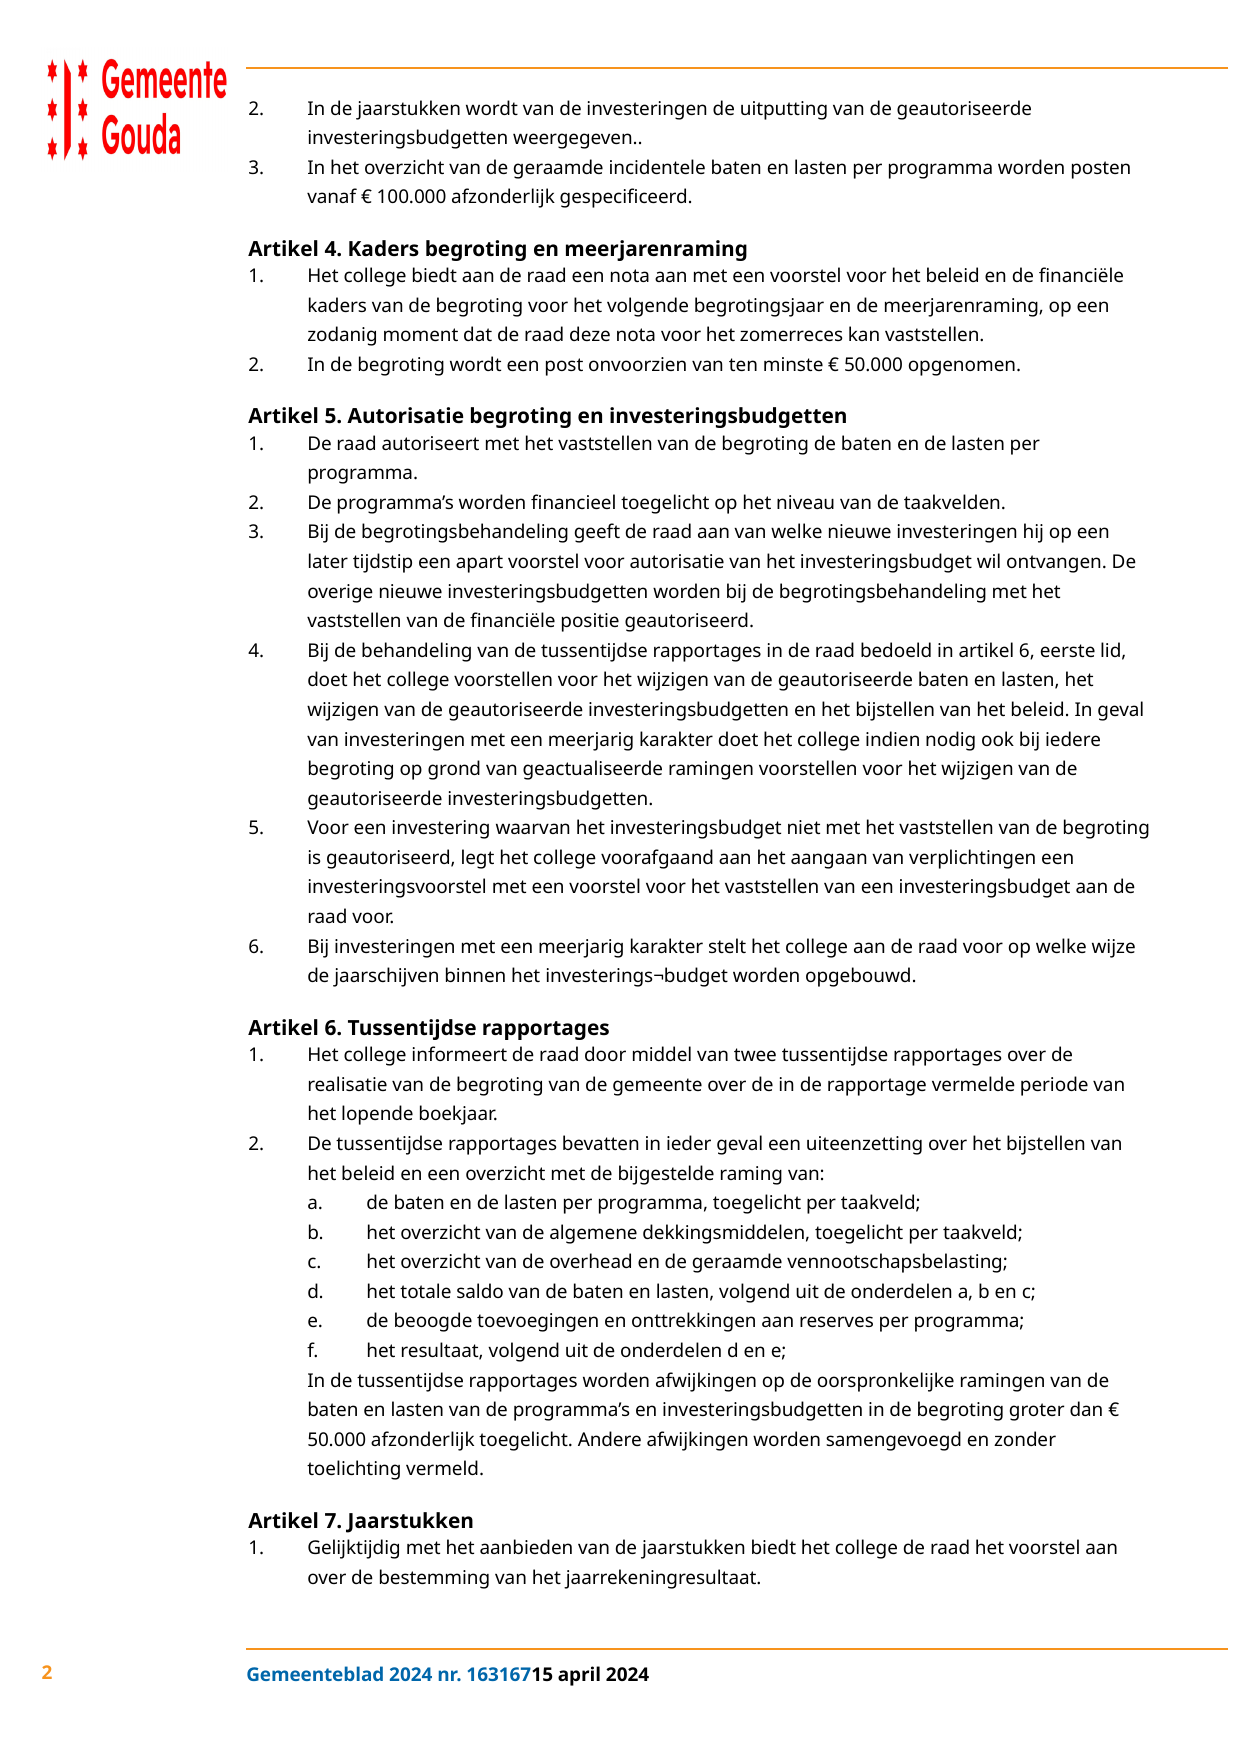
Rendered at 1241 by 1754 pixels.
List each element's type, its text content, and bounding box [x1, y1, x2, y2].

list het resultaat, volgend uit de onderdelen d en e; [307, 1337, 1152, 1363]
list De tussentijdse rapportages bevatten in ieder geval een uiteenzetting over het bijstellen van het beleid en een overzicht met de bijgestelde raming van: [248, 1130, 1152, 1185]
list het overzicht van de overhead en de geraamde vennootschapsbelasting; [307, 1248, 1152, 1274]
list Bij de behandeling van de tussentijdse rapportages in de raad bedoeld in artikel 6, eerste lid, doet het college voorstellen voor het wijzigen van de geautoriseerde baten en lasten, het wijzigen van de geautoriseerde investeringsbudgetten en het bijstellen van het beleid. In geval van investeringen met een meerjarig karakter doet het college indien nodig ook bij iedere begroting op grond van geactualiseerde ramingen voorstellen voor het wijzigen van de geautoriseerde investeringsbudgetten. [248, 637, 1152, 811]
list Het college informeert de raad door middel van twee tussentijdse rapportages over de realisatie van de begroting van de gemeente over de in de rapportage vermelde periode van het lopende boekjaar. [248, 1041, 1152, 1126]
text Artikel 6. Tussentijdse rapportages [248, 1013, 1152, 1041]
list De raad autoriseert met het vaststellen van de begroting de baten en de lasten per programma. [248, 430, 1152, 485]
list De programma’s worden financieel toegelicht op het niveau van de taakvelden. [248, 489, 1152, 515]
list het overzicht van de algemene dekkingsmiddelen, toegelicht per taakveld; [307, 1219, 1152, 1244]
list In de begroting wordt een post onvoorzien van ten minste € 50.000 opgenomen. [248, 351, 1152, 377]
list Het college biedt aan de raad een nota aan met een voorstel voor het beleid en de financiële kaders van de begroting voor het volgende begrotingsjaar en de meerjarenraming, op een zodanig moment dat de raad deze nota voor het zomerreces kan vaststellen. [248, 262, 1152, 347]
list Bij investeringen met een meerjarig karakter stelt het college aan de raad voor op welke wijze de jaarschijven binnen het investerings¬budget worden opgebouwd. [248, 933, 1152, 988]
text Artikel 7. Jaarstukken [248, 1506, 1152, 1534]
list Bij de begrotingsbehandeling geeft de raad aan van welke nieuwe investeringen hij op een later tijdstip een apart voorstel voor autorisatie van het investeringsbudget wil ontvangen. De overige nieuwe investeringsbudgetten worden bij de begrotingsbehandeling met het vaststellen van de financiële positie geautoriseerd. [248, 519, 1152, 633]
picture [41, 47, 231, 172]
text Artikel 4. Kaders begroting en meerjarenraming [248, 234, 1152, 262]
list In het overzicht van de geraamde incidentele baten en lasten per programma worden posten vanaf € 100.000 afzonderlijk gespecificeerd. [248, 154, 1152, 209]
text Artikel 5. Autorisatie begroting en investeringsbudgetten [248, 402, 1152, 430]
list In de jaarstukken wordt van de investeringen de uitputting van de geautoriseerde investeringsbudgetten weergegeven.. [248, 95, 1152, 150]
list de baten en de lasten per programma, toegelicht per taakveld; [307, 1189, 1152, 1215]
list de beoogde toevoegingen en onttrekkingen aan reserves per programma; [307, 1308, 1152, 1333]
list Gelijktijdig met het aanbieden van de jaarstukken biedt het college de raad het voorstel aan over de bestemming van het jaarrekeningresultaat. [248, 1534, 1152, 1590]
list In de tussentijdse rapportages worden afwijkingen op de oorspronkelijke ramingen van de baten en lasten van de programma’s en investeringsbudgetten in de begroting groter dan € 50.000 afzonderlijk toegelicht. Andere afwijkingen worden samengevoegd en zonder toelichting vermeld. [248, 1367, 1152, 1481]
list het totale saldo van de baten en lasten, volgend uit de onderdelen a, b en c; [307, 1278, 1152, 1304]
list Voor een investering waarvan het investeringsbudget niet met het vaststellen van de begroting is geautoriseerd, legt het college voorafgaand aan het aangaan van verplichtingen een investeringsvoorstel met een voorstel voor het vaststellen van een investeringsbudget aan de raad voor. [248, 814, 1152, 929]
